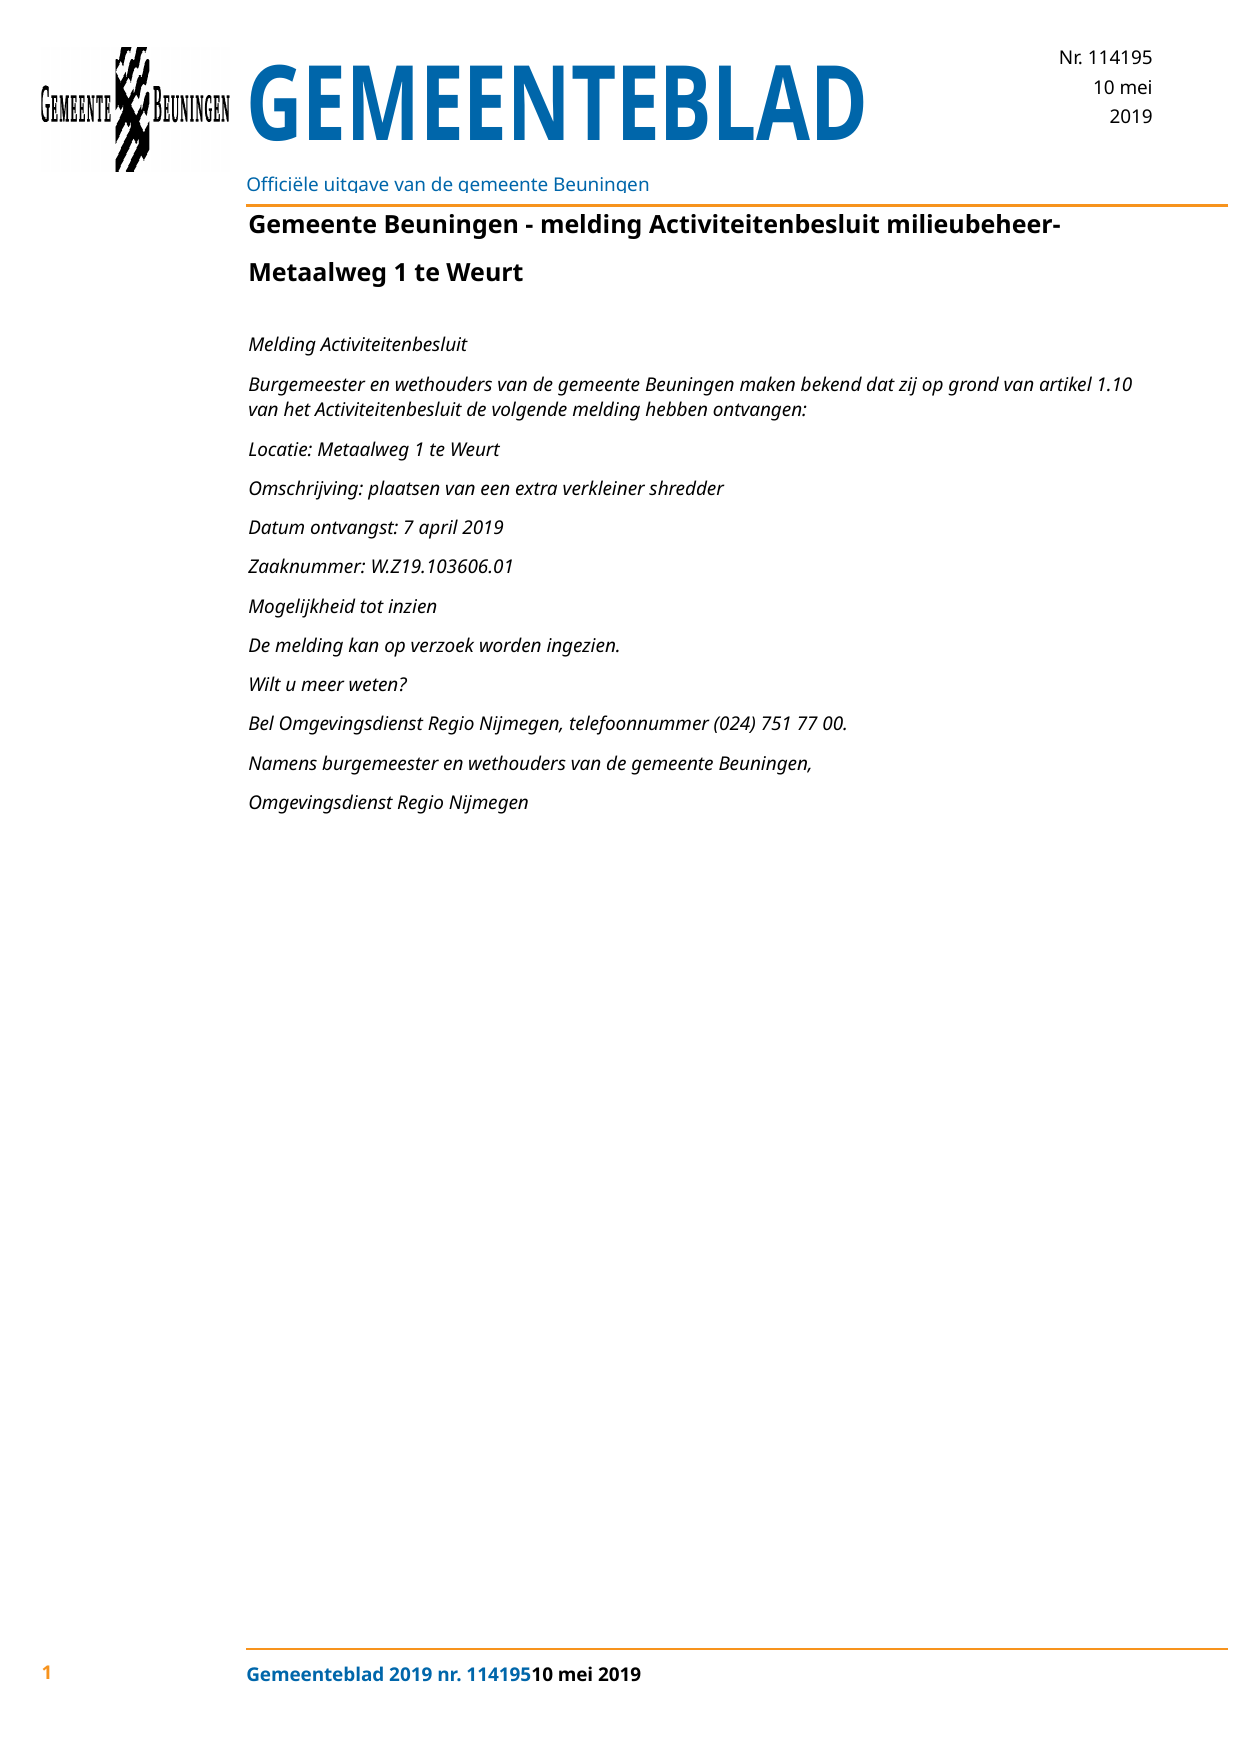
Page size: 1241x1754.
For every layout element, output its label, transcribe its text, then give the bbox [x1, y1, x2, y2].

text Bel Omgevingsdienst Regio Nijmegen, telefoonnummer (024) 751 77 00. [248, 711, 1152, 736]
text Locatie: Metaalweg 1 te Weurt [248, 436, 1152, 461]
text Omgevingsdienst Regio Nijmegen [248, 789, 1152, 815]
text Omschrijving: plaatsen van een extra verkleiner shredder [248, 475, 1152, 501]
text Wilt u meer weten? [248, 671, 1152, 697]
text Namens burgemeester en wethouders van de gemeente Beuningen, [248, 750, 1152, 776]
text Zaaknummer: W.Z19.103606.01 [248, 553, 1152, 579]
text Gemeente Beuningen - melding Activiteitenbesluit milieubeheer- Metaalweg 1 te Weurt [248, 207, 1152, 288]
text De melding kan op verzoek worden ingezien. [248, 632, 1152, 658]
text Melding Activiteitenbesluit [248, 331, 1152, 357]
text Burgemeester en wethouders van de gemeente Beuningen maken bekend dat zij op grond van artikel 1.10 van het Activiteitenbesluit de volgende melding hebben ontvangen: [248, 371, 1152, 422]
text Datum ontvangst: 7 april 2019 [248, 514, 1152, 540]
text Mogelijkheid tot inzien [248, 593, 1152, 618]
picture [41, 47, 231, 172]
